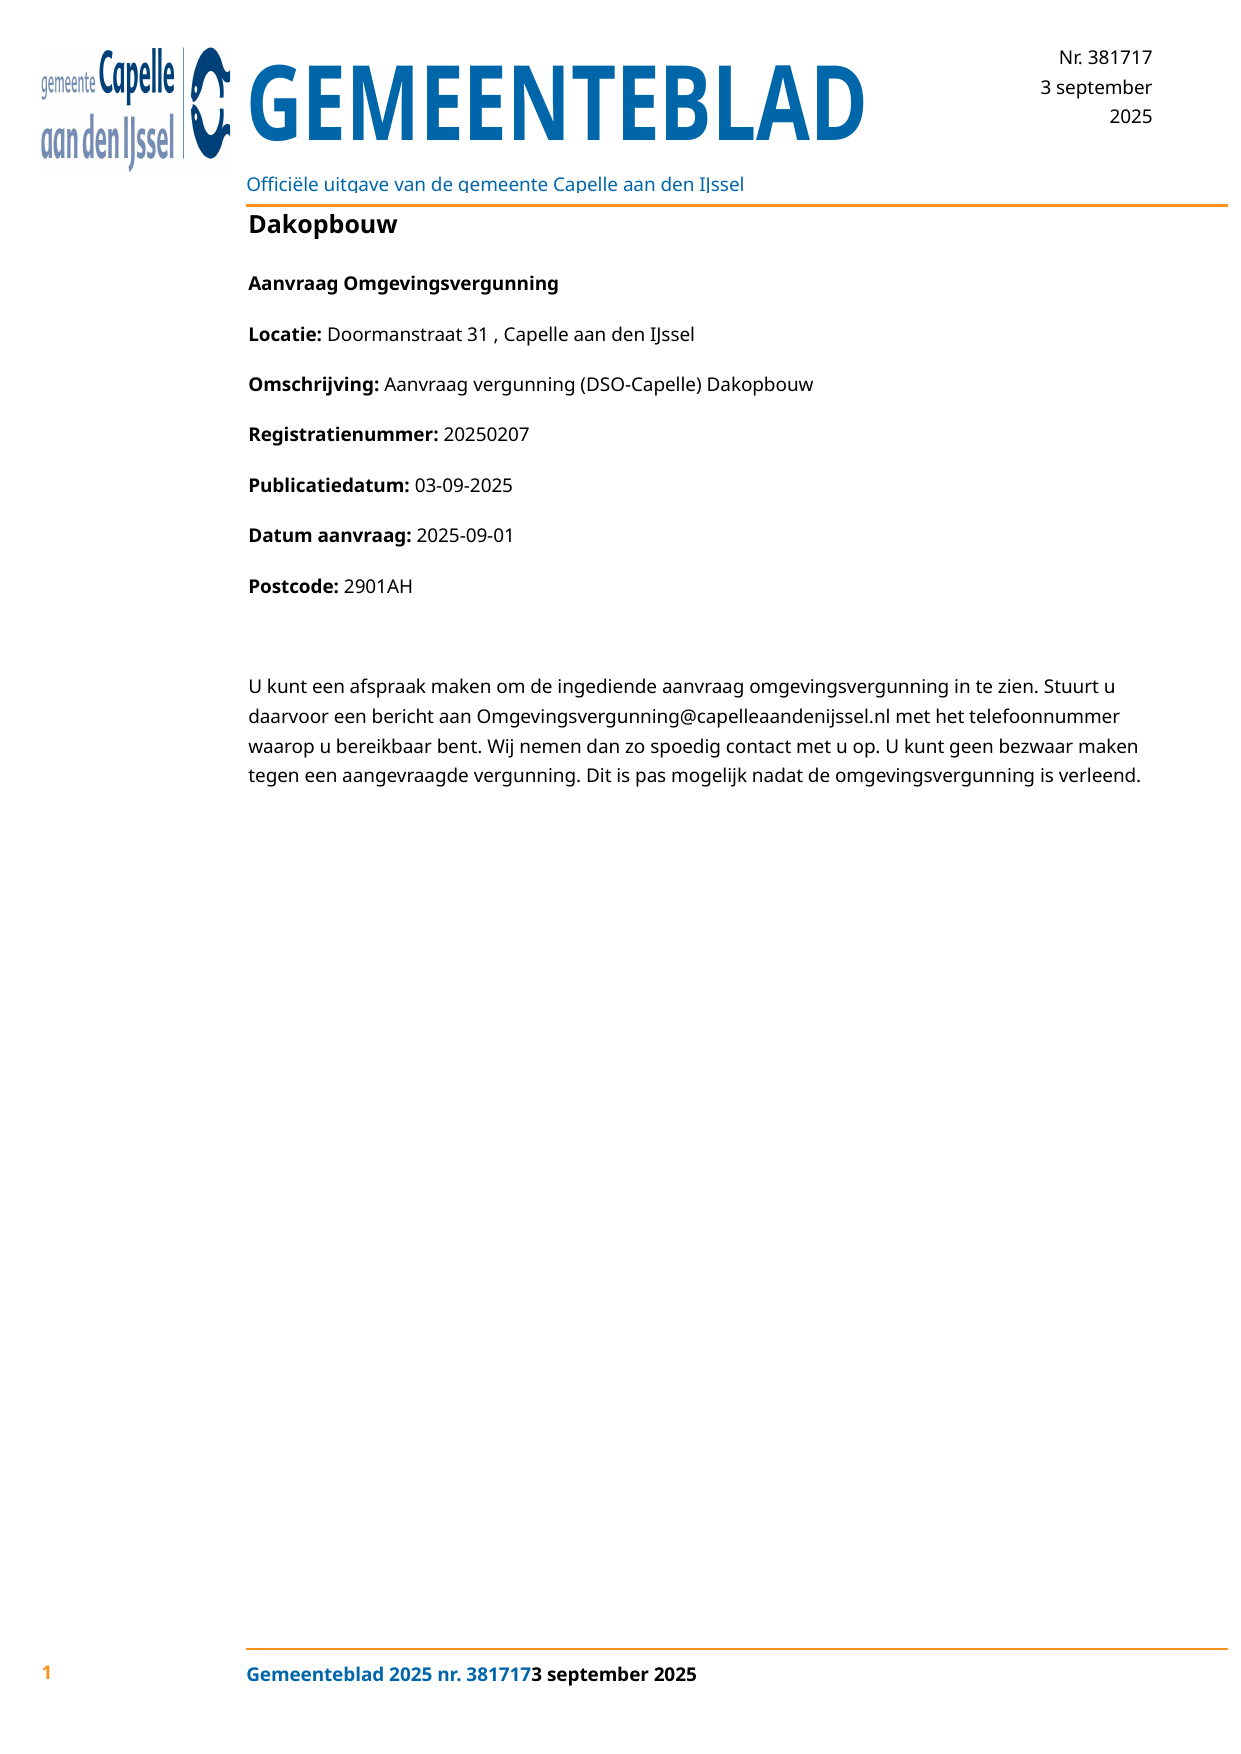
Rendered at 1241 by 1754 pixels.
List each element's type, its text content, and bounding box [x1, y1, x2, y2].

text Locatie: Doormanstraat 31 , Capelle aan den IJssel [248, 321, 1152, 346]
text Postcode: 2901AH [248, 573, 1152, 598]
text Aanvraag Omgevingsvergunning [248, 270, 1152, 296]
picture [41, 47, 231, 172]
text Datum aanvraag: 2025-09-01 [248, 522, 1152, 548]
text U kunt een afspraak maken om de ingediende aanvraag omgevingsvergunning in te zien. Stuurt u daarvoor een bericht aan Omgevingsvergunning@capelleaandenijssel.nl met het telefoonnummer waarop u bereikbaar bent. Wij nemen dan zo spoedig contact met u op. U kunt geen bezwaar maken tegen een aangevraagde vergunning. Dit is pas mogelijk nadat de omgevingsvergunning is verleend. [248, 674, 1152, 788]
text Omschrijving: Aanvraag vergunning (DSO-Capelle) Dakopbouw [248, 371, 1152, 397]
text Dakopbouw [248, 207, 1152, 241]
text Registratienummer: 20250207 [248, 422, 1152, 447]
text Publicatiedatum: 03-09-2025 [248, 472, 1152, 498]
